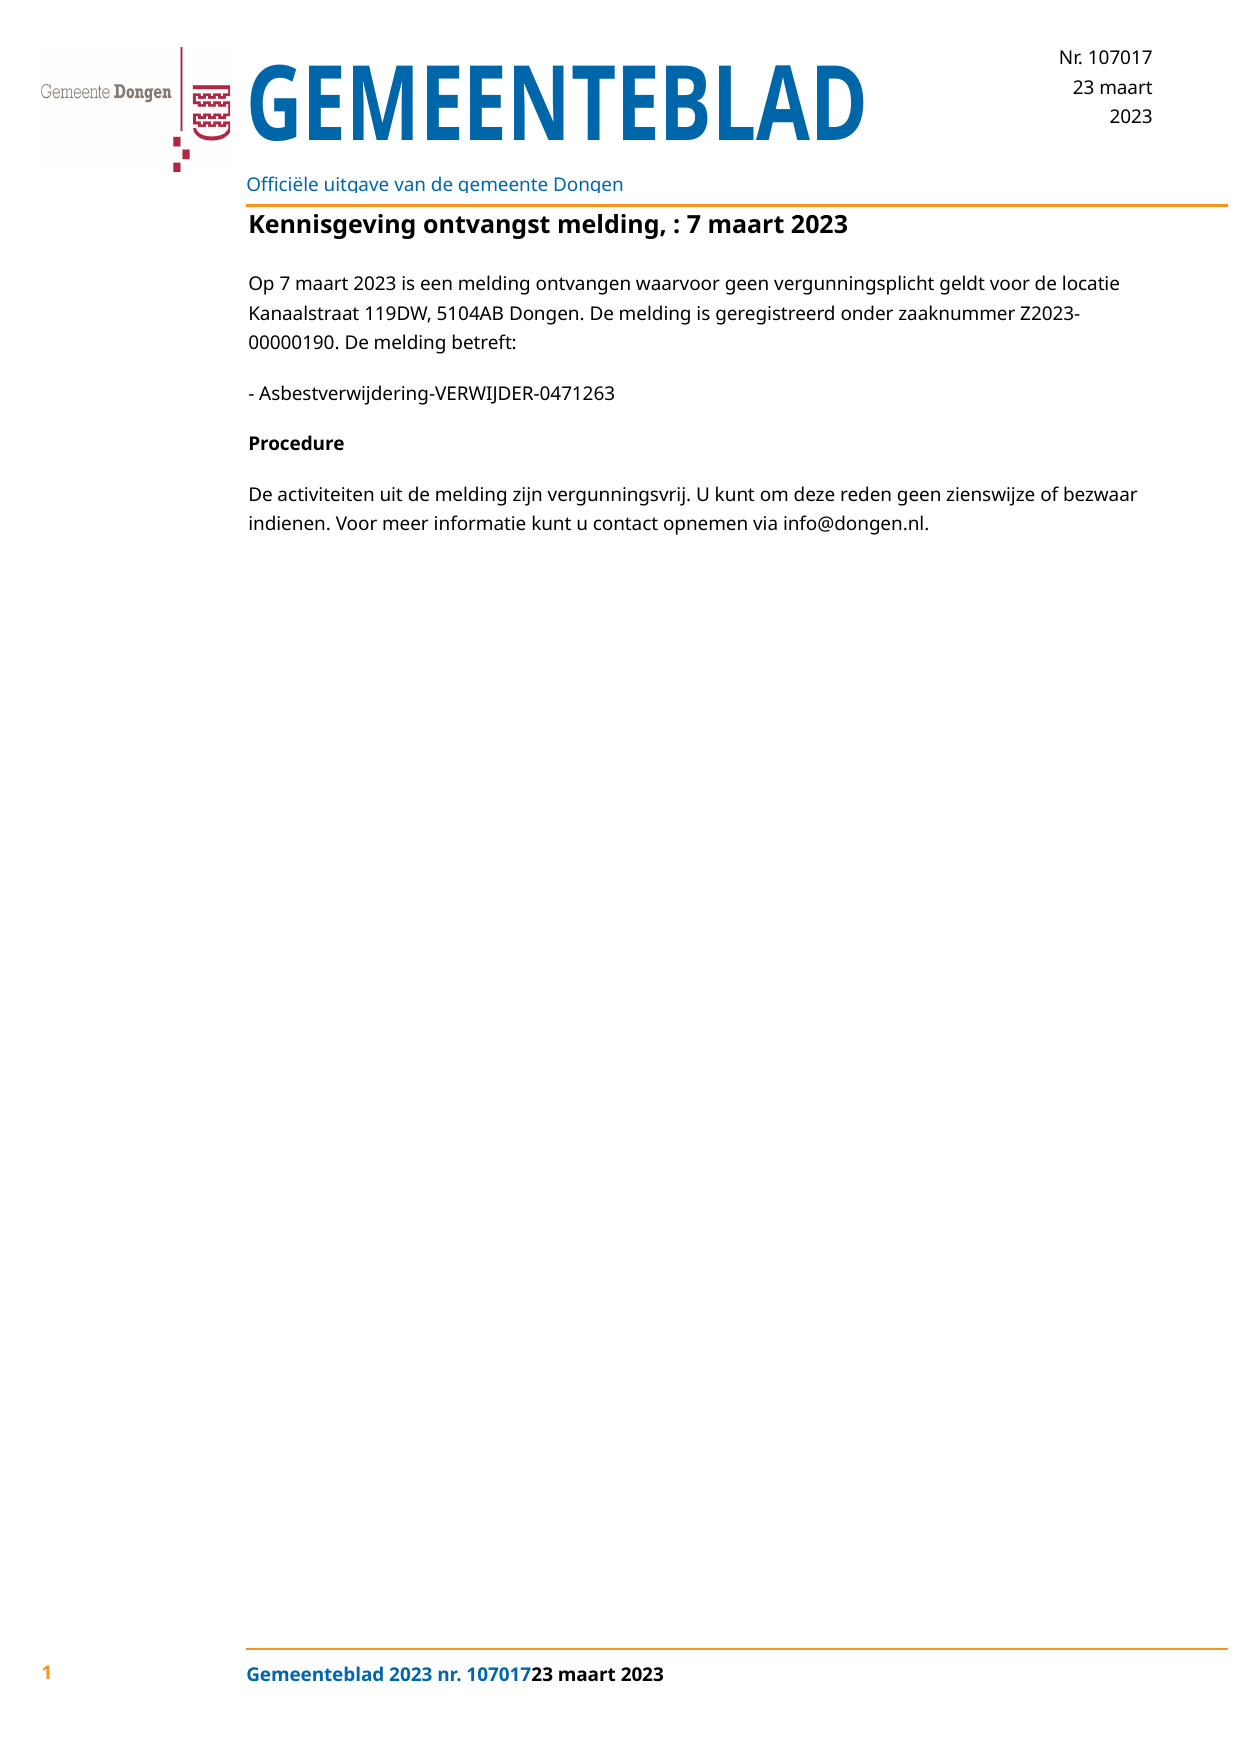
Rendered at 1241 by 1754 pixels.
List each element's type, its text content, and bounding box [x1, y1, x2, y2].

text Procedure [248, 430, 1152, 456]
picture [41, 47, 231, 172]
text - Asbestverwijdering-VERWIJDER-0471263 [248, 380, 1152, 406]
text De activiteiten uit de melding zijn vergunningsvrij. U kunt om deze reden geen zienswijze of bezwaar indienen. Voor meer informatie kunt u contact opnemen via info@dongen.nl. [248, 481, 1152, 536]
text Op 7 maart 2023 is een melding ontvangen waarvoor geen vergunningsplicht geldt voor de locatie Kanaalstraat 119DW, 5104AB Dongen. De melding is geregistreerd onder zaaknummer Z2023-00000190. De melding betreft: [248, 270, 1152, 355]
text Kennisgeving ontvangst melding, : 7 maart 2023 [248, 207, 1152, 241]
